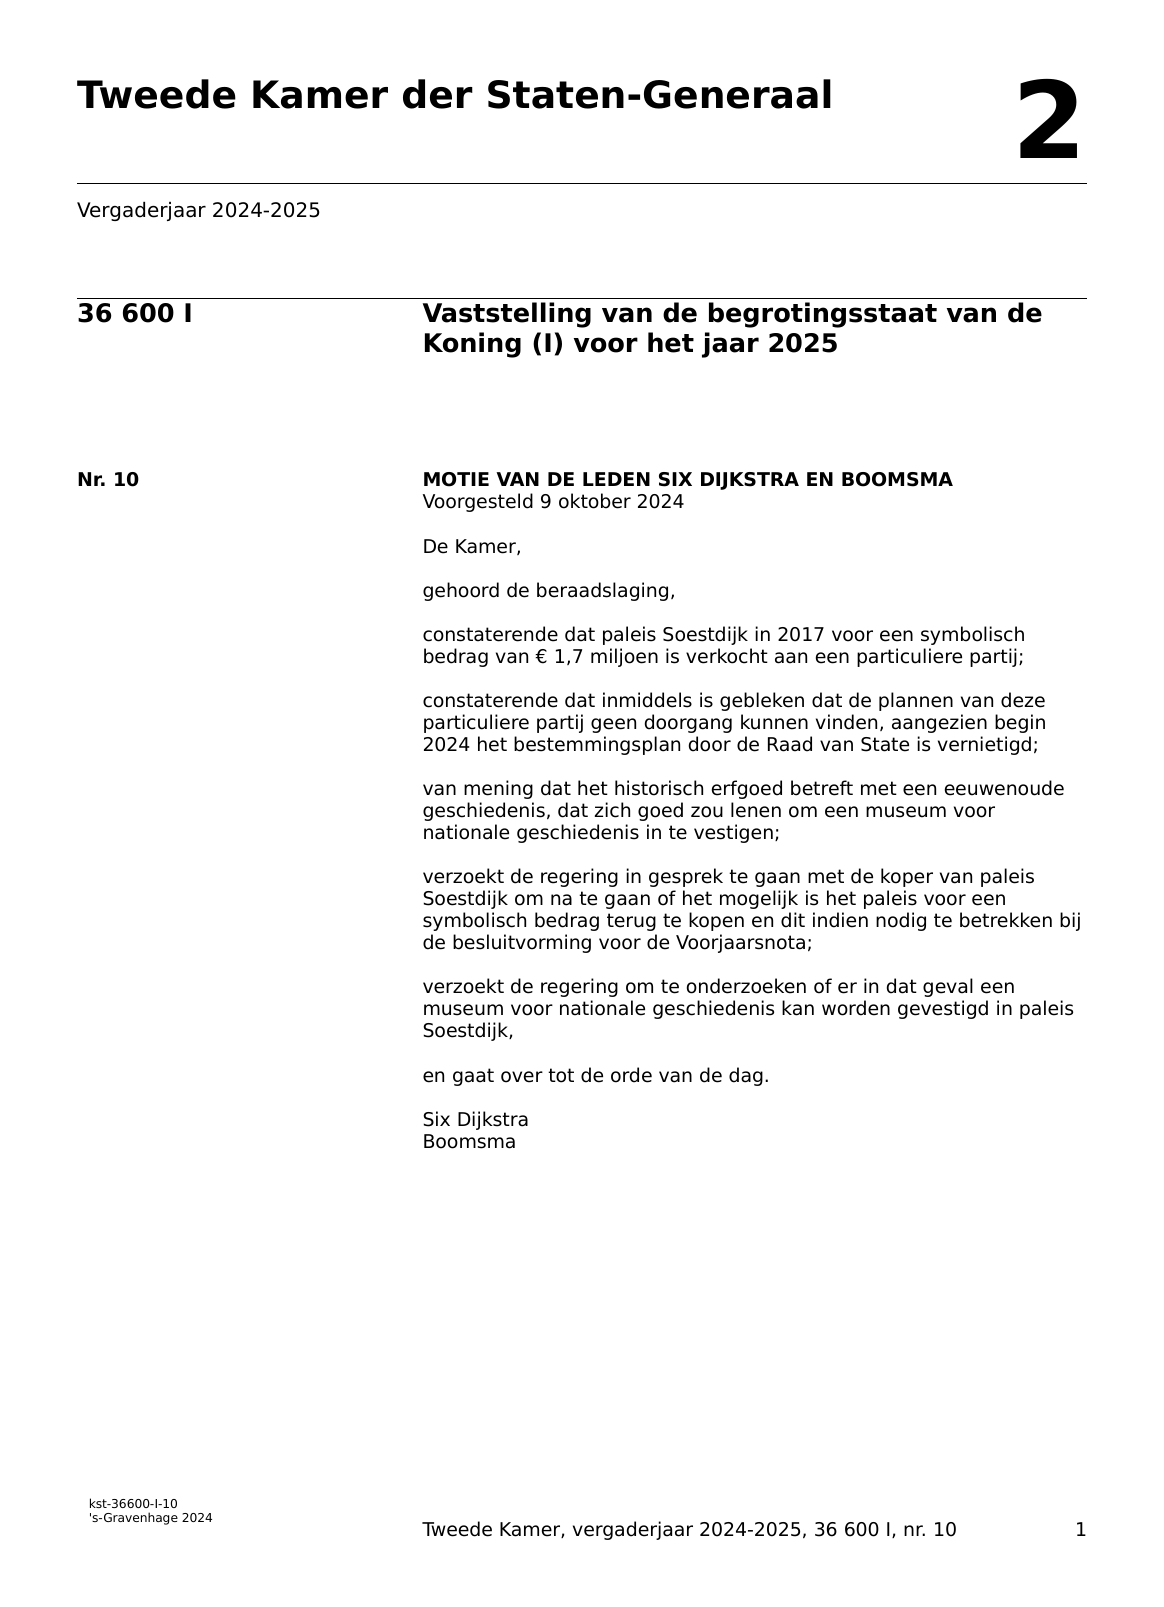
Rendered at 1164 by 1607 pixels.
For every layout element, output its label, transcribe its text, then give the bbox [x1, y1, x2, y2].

text Boomsma [422, 1131, 1087, 1153]
text Six Dijkstra [422, 1109, 1087, 1131]
table_cell Vergaderjaar 2024-2025 [77, 184, 1087, 298]
table_header Tweede Kamer der Staten-Generaal [77, 59, 886, 183]
table_header 2 [886, 59, 1087, 183]
text Voorgesteld 9 oktober 2024 [422, 491, 1087, 513]
text kst-36600-I-10 [88, 1497, 323, 1511]
text van mening dat het historisch erfgoed betreft met een eeuwenoude geschiedenis, dat zich goed zou lenen om een museum voor nationale geschiedenis in te vestigen; [422, 778, 1087, 844]
text en gaat over tot de orde van de dag. [422, 1064, 1087, 1086]
text gehoord de beraadslaging, [422, 580, 1087, 602]
text De Kamer, [422, 536, 1087, 557]
subtitle 36 600 I Vaststelling van de begrotingsstaat van de Koning (I) voor het jaar 2025 [77, 299, 1087, 358]
text verzoekt de regering om te onderzoeken of er in dat geval een museum voor nationale geschiedenis kan worden gevestigd in paleis Soestdijk, [422, 976, 1087, 1042]
text constaterende dat inmiddels is gebleken dat de plannen van deze particuliere partij geen doorgang kunnen vinden, aangezien begin 2024 het bestemmingsplan door de Raad van State is vernietigd; [422, 690, 1087, 756]
text 's-Gravenhage 2024 [88, 1511, 323, 1525]
text constaterende dat paleis Soestdijk in 2017 voor een symbolisch bedrag van € 1,7 miljoen is verkocht aan een particuliere partij; [422, 624, 1087, 668]
subtitle Nr. 10 MOTIE VAN DE LEDEN SIX DIJKSTRA EN BOOMSMA [77, 469, 1087, 491]
text verzoekt de regering in gesprek te gaan met de koper van paleis Soestdijk om na te gaan of het mogelijk is het paleis voor een symbolisch bedrag terug te kopen en dit indien nodig te betrekken bij de besluitvorming voor de Voorjaarsnota; [422, 866, 1087, 954]
